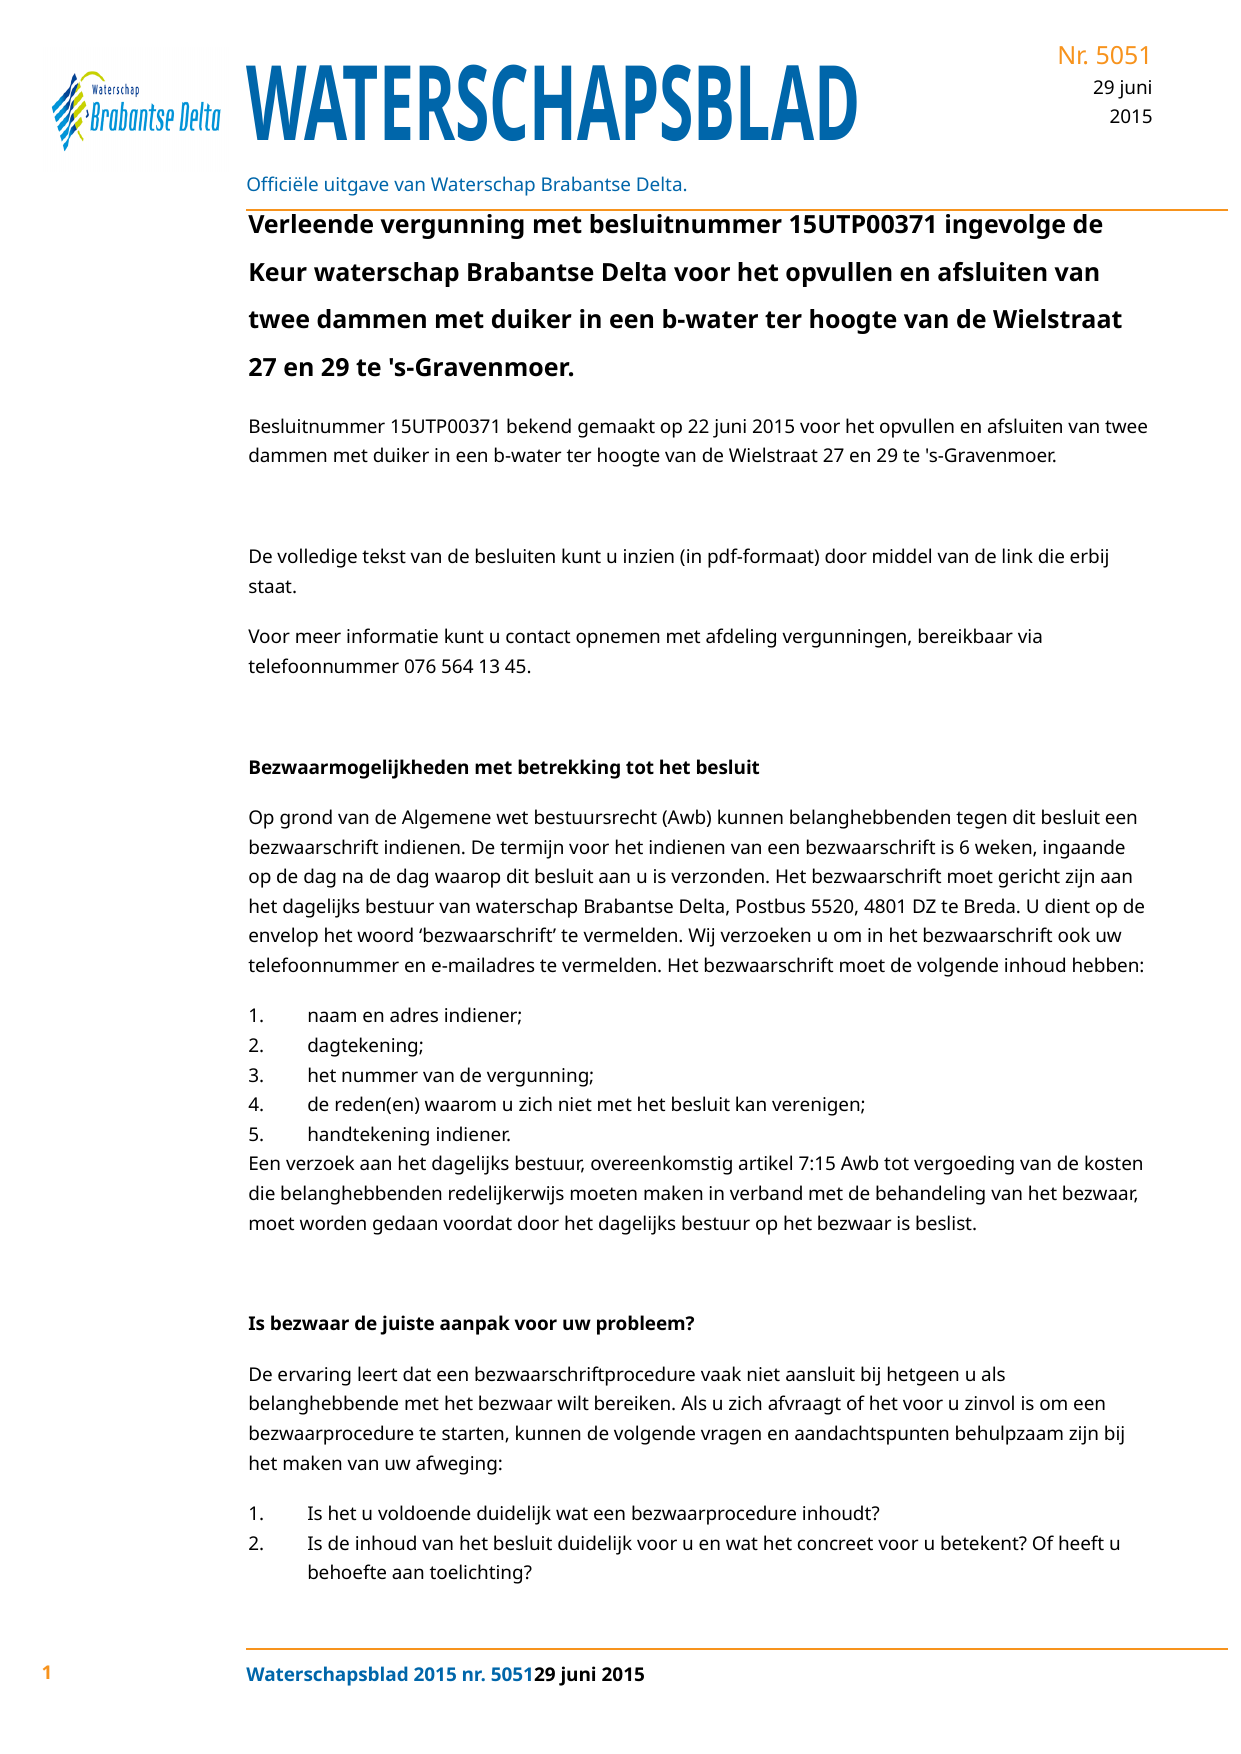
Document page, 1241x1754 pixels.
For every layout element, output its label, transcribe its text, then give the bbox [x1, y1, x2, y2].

list de reden(en) waarom u zich niet met het besluit kan verenigen; [248, 1091, 1152, 1117]
list handtekening indiener. [248, 1121, 1152, 1147]
list Is de inhoud van het besluit duidelijk voor u en wat het concreet voor u betekent? Of heeft u behoefte aan toelichting? [248, 1530, 1152, 1585]
text De volledige tekst van de besluiten kunt u inzien (in pdf-formaat) door middel van de link die erbij staat. [248, 543, 1152, 599]
list dagtekening; [248, 1032, 1152, 1058]
text Bezwaarmogelijkheden met betrekking tot het besluit [248, 754, 1152, 780]
text Op grond van de Algemene wet bestuursrecht (Awb) kunnen belanghebbenden tegen dit besluit een bezwaarschrift indienen. De termijn voor het indienen van een bezwaarschrift is 6 weken, ingaande op de dag na de dag waarop dit besluit aan u is verzonden. Het bezwaarschrift moet gericht zijn aan het dagelijks bestuur van waterschap Brabantse Delta, Postbus 5520, 4801 DZ te Breda. U dient op de envelop het woord ‘bezwaarschrift’ te vermelden. Wij verzoeken u om in het bezwaarschrift ook uw telefoonnummer en e‑mailadres te vermelden. Het bezwaarschrift moet de volgende inhoud hebben: [248, 804, 1152, 978]
picture [41, 47, 231, 172]
text De ervaring leert dat een bezwaarschriftprocedure vaak niet aansluit bij hetgeen u als belanghebbende met het bezwaar wilt bereiken. Als u zich afvraagt of het voor u zinvol is om een bezwaarprocedure te starten, kunnen de volgende vragen en aandachtspunten behulpzaam zijn bij het maken van uw afweging: [248, 1361, 1152, 1476]
list naam en adres indiener; [248, 1003, 1152, 1028]
text Verleende vergunning met besluitnummer 15UTP00371 ingevolge de Keur waterschap Brabantse Delta voor het opvullen en afsluiten van twee dammen met duiker in een b-water ter hoogte van de Wielstraat 27 en 29 te 's-Gravenmoer. [248, 211, 1152, 384]
list Is het u voldoende duidelijk wat een bezwaarprocedure inhoudt? [248, 1500, 1152, 1526]
list het nummer van de vergunning; [248, 1062, 1152, 1088]
text Is bezwaar de juiste aanpak voor uw probleem? [248, 1311, 1152, 1336]
text Voor meer informatie kunt u contact opnemen met afdeling vergunningen, bereikbaar via telefoonnummer 076 564 13 45. [248, 623, 1152, 679]
text Een verzoek aan het dagelijks bestuur, overeenkomstig artikel 7:15 Awb tot vergoeding van de kosten die belanghebbenden redelijkerwijs moeten maken in verband met de behandeling van het bezwaar, moet worden gedaan voordat door het dagelijks bestuur op het bezwaar is beslist. [248, 1151, 1152, 1236]
text Besluitnummer 15UTP00371 bekend gemaakt op 22 juni 2015 voor het opvullen en afsluiten van twee dammen met duiker in een b-water ter hoogte van de Wielstraat 27 en 29 te 's-Gravenmoer. [248, 413, 1152, 468]
